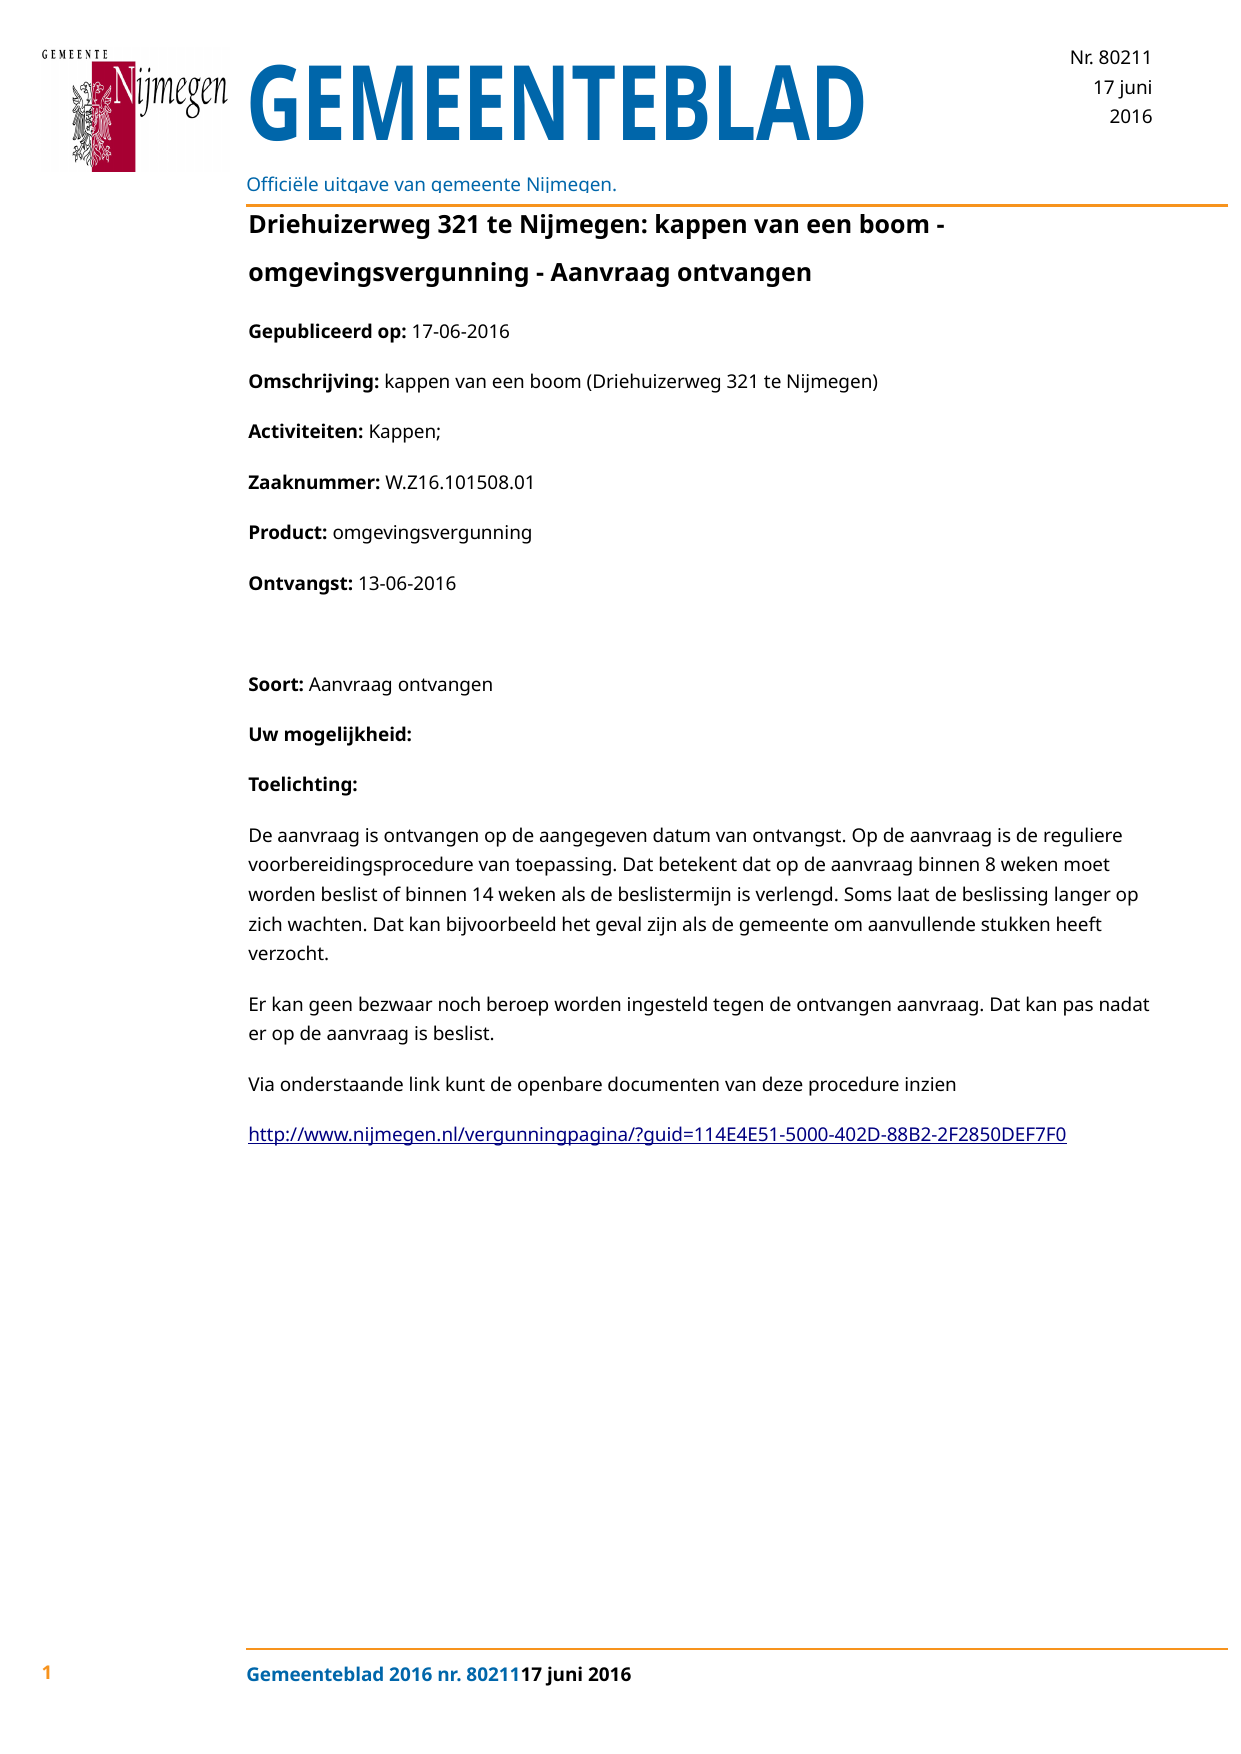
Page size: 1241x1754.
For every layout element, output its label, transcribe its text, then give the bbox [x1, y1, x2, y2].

text Via onderstaande link kunt de openbare documenten van deze procedure inzien [248, 1071, 1152, 1097]
picture [41, 47, 231, 172]
text Zaaknummer: W.Z16.101508.01 [248, 469, 1152, 495]
text Omschrijving: kappen van een boom (Driehuizerweg 321 te Nijmegen) [248, 368, 1152, 394]
text Uw mogelijkheid: [248, 721, 1152, 747]
text Product: omgevingsvergunning [248, 519, 1152, 545]
text Soort: Aanvraag ontvangen [248, 671, 1152, 697]
text Activiteiten: Kappen; [248, 419, 1152, 444]
text Toelichting: [248, 772, 1152, 797]
text Driehuizerweg 321 te Nijmegen: kappen van een boom - omgevingsvergunning - Aanvraag ontvangen [248, 207, 1152, 288]
text Er kan geen bezwaar noch beroep worden ingesteld tegen de ontvangen aanvraag. Dat kan pas nadat er op de aanvraag is beslist. [248, 991, 1152, 1046]
text Gepubliceerd op: 17-06-2016 [248, 318, 1152, 344]
text http://www.nijmegen.nl/vergunningpagina/?guid=114E4E51-5000-402D-88B2-2F2850DEF7F0 [248, 1121, 1152, 1147]
text Ontvangst: 13-06-2016 [248, 570, 1152, 596]
text De aanvraag is ontvangen op de aangegeven datum van ontvangst. Op de aanvraag is de reguliere voorbereidingsprocedure van toepassing. Dat betekent dat op de aanvraag binnen 8 weken moet worden beslist of binnen 14 weken als de beslistermijn is verlengd. Soms laat de beslissing langer op zich wachten. Dat kan bijvoorbeeld het geval zijn als de gemeente om aanvullende stukken heeft verzocht. [248, 822, 1152, 966]
